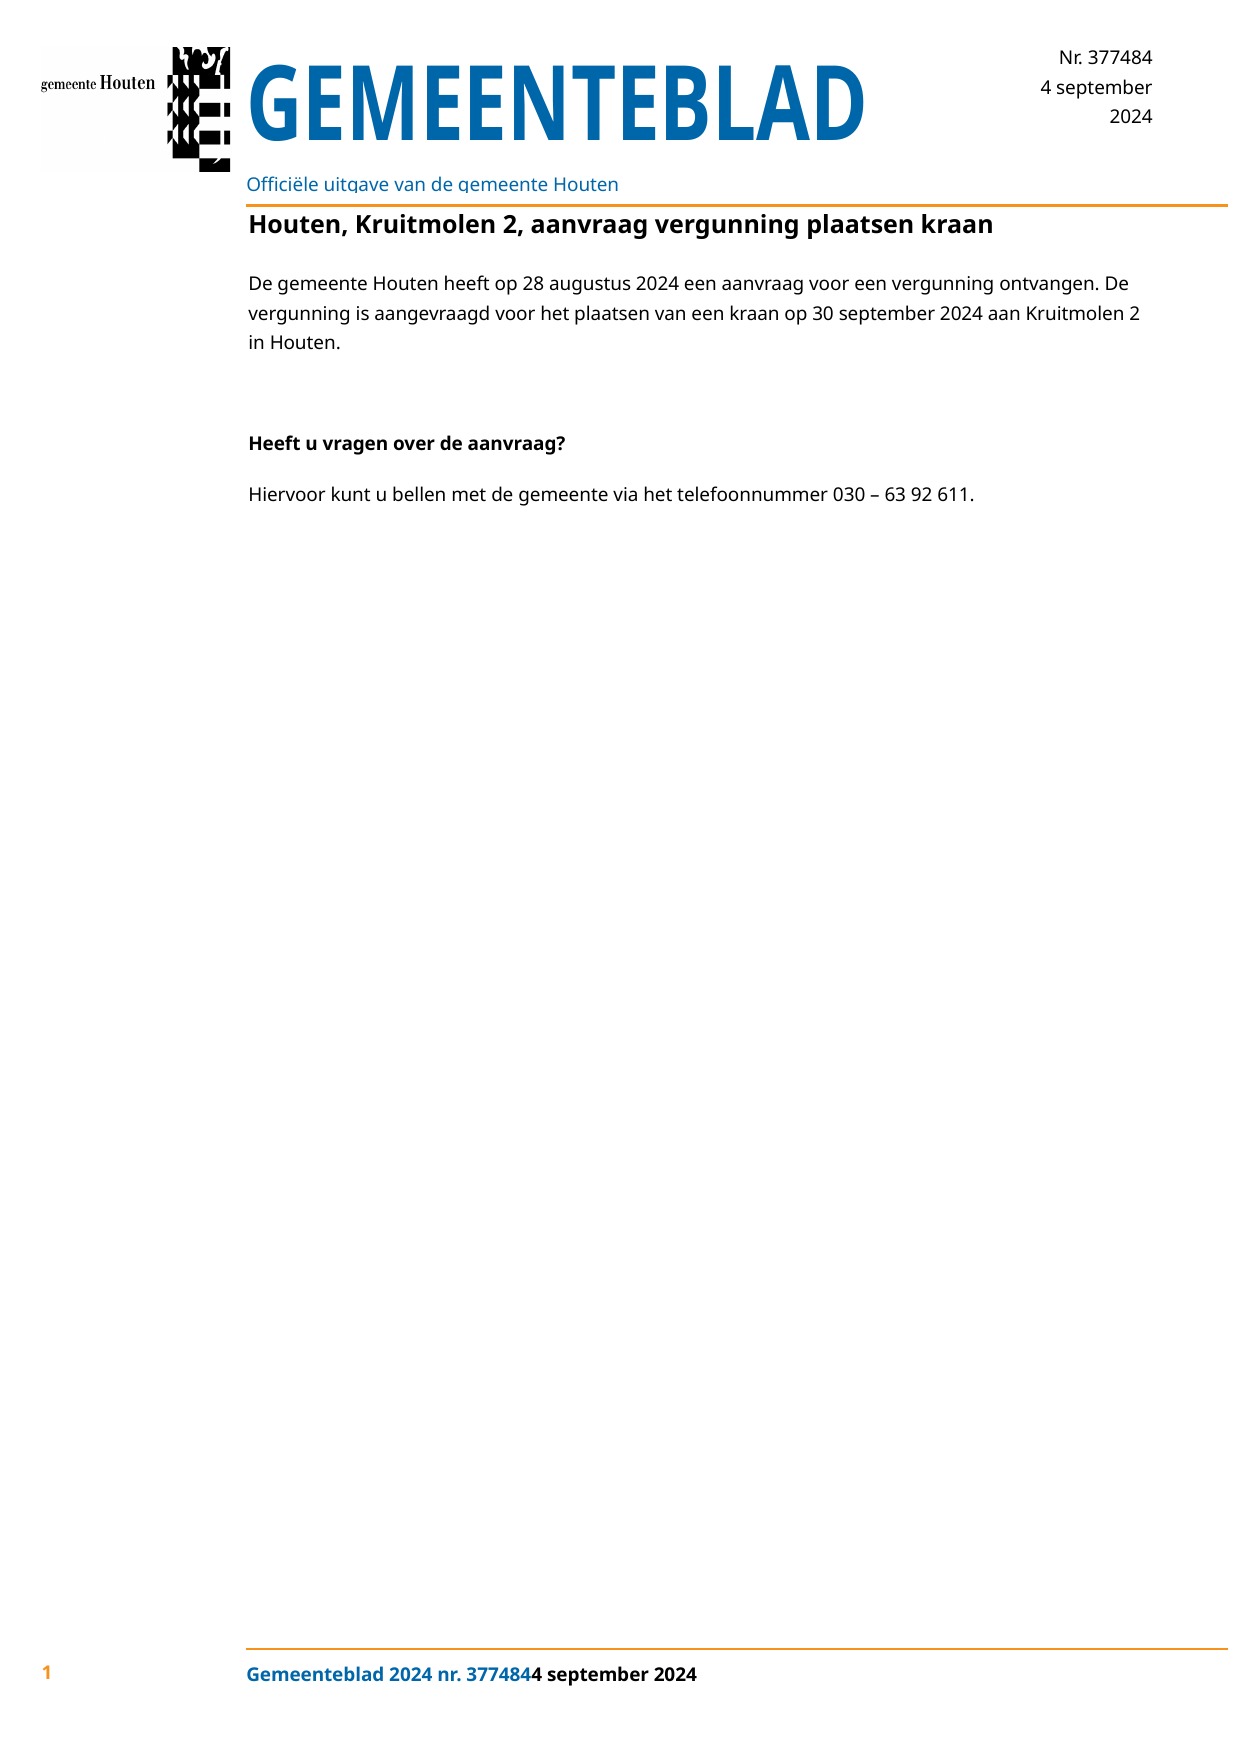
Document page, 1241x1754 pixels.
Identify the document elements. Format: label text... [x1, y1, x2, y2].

text Heeft u vragen over de aanvraag? [248, 430, 1152, 456]
picture [41, 47, 231, 172]
text Hiervoor kunt u bellen met de gemeente via het telefoonnummer 030 – 63 92 611. [248, 481, 1152, 506]
text De gemeente Houten heeft op 28 augustus 2024 een aanvraag voor een vergunning ontvangen. De vergunning is aangevraagd voor het plaatsen van een kraan op 30 september 2024 aan Kruitmolen 2 in Houten. [248, 270, 1152, 355]
text Houten, Kruitmolen 2, aanvraag vergunning plaatsen kraan [248, 207, 1152, 241]
